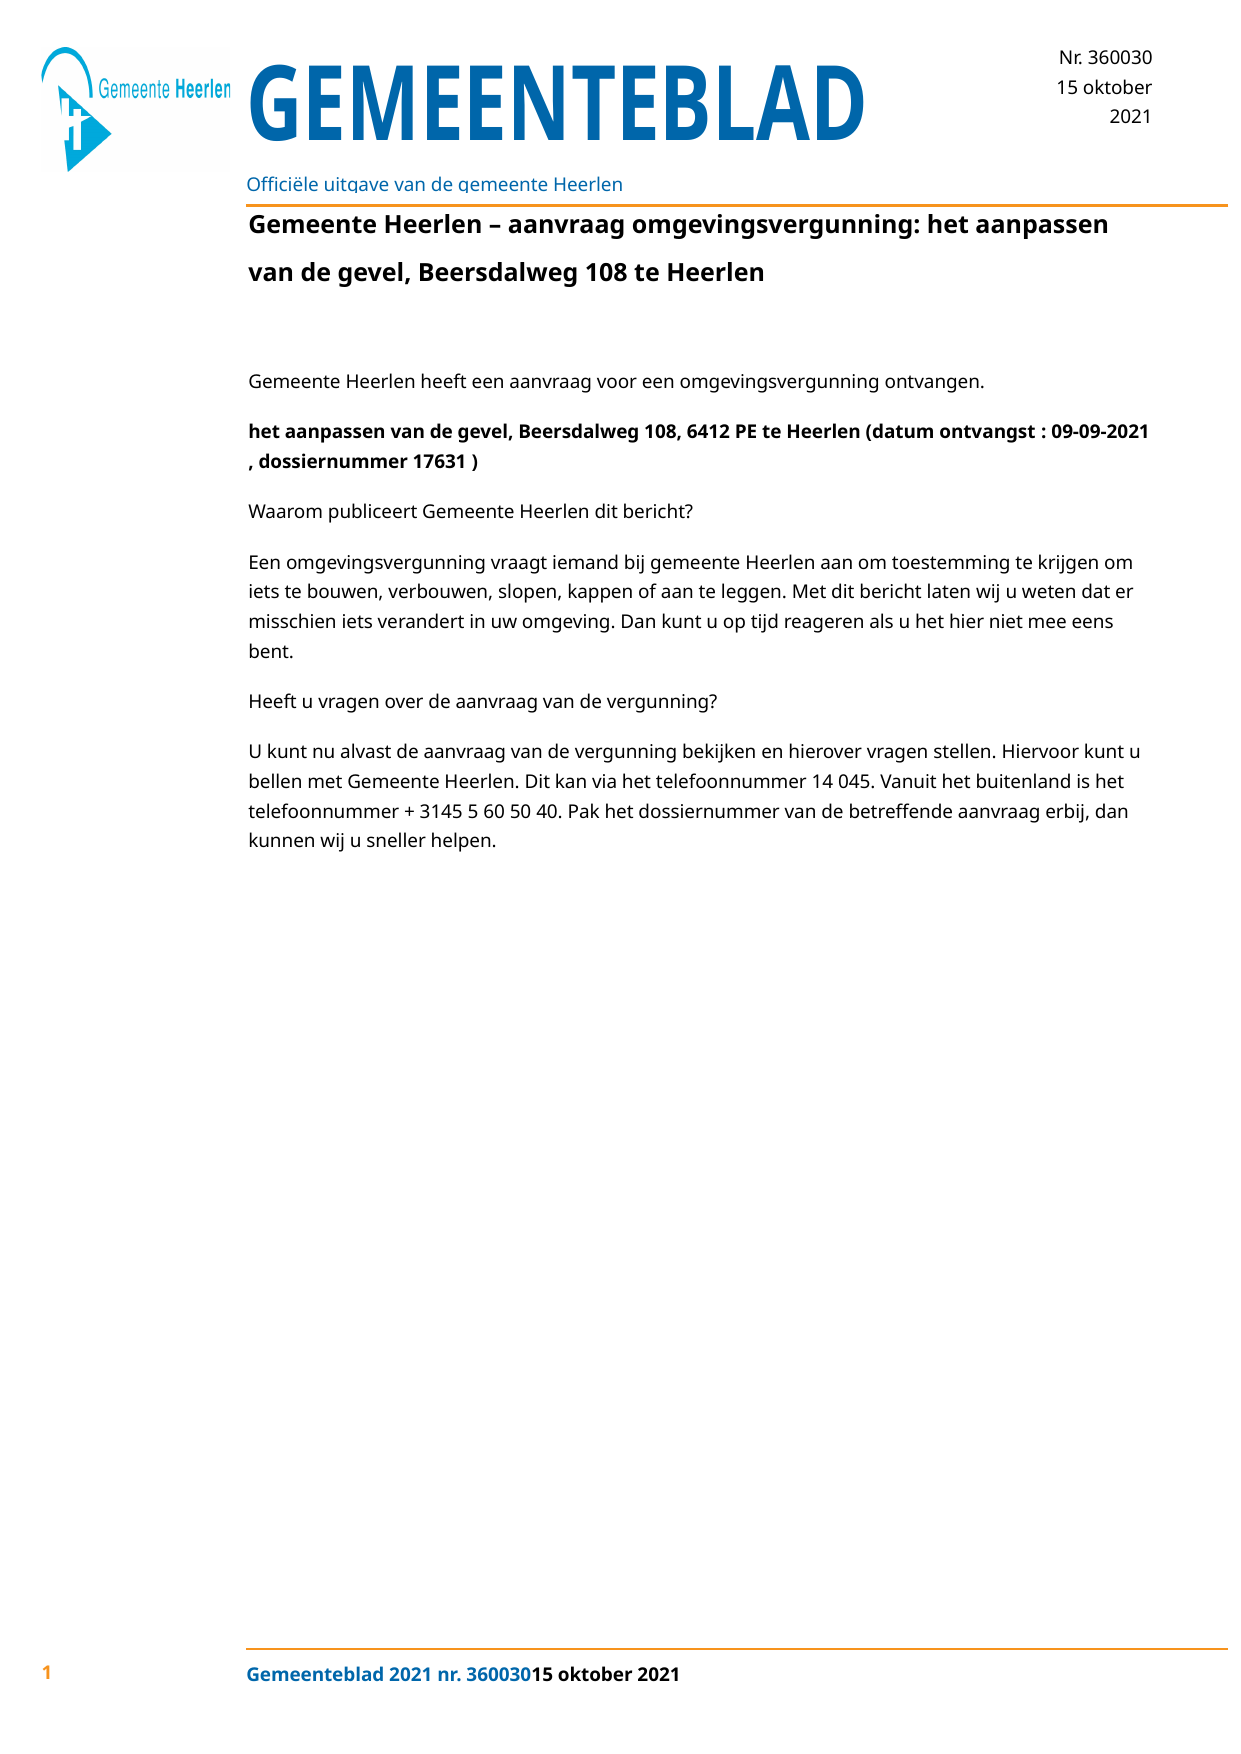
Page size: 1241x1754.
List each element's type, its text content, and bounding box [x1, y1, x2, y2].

text Gemeente Heerlen – aanvraag omgevingsvergunning: het aanpassen van de gevel, Beersdalweg 108 te Heerlen [248, 207, 1152, 288]
text Waarom publiceert Gemeente Heerlen dit bericht? [248, 499, 1152, 524]
text Een omgevingsvergunning vraagt iemand bij gemeente Heerlen aan om toestemming te krijgen om iets te bouwen, verbouwen, slopen, kappen of aan te leggen. Met dit bericht laten wij u weten dat er misschien iets verandert in uw omgeving. Dan kunt u op tijd reageren als u het hier niet mee eens bent. [248, 549, 1152, 664]
picture [41, 47, 59, 70]
text het aanpassen van de gevel, Beersdalweg 108, 6412 PE te Heerlen (datum ontvangst : 09-09-2021 , dossiernummer 17631 ) [248, 419, 1152, 474]
text Gemeente Heerlen heeft een aanvraag voor een omgevingsvergunning ontvangen. [248, 368, 1152, 394]
text U kunt nu alvast de aanvraag van de vergunning bekijken en hierover vragen stellen. Hiervoor kunt u bellen met Gemeente Heerlen. Dit kan via het telefoonnummer 14 045. Vanuit het buitenland is het telefoonnummer + 3145 5 60 50 40. Pak het dossiernummer van de betreffende aanvraag erbij, dan kunnen wij u sneller helpen. [248, 739, 1152, 853]
picture [41, 47, 231, 172]
text Heeft u vragen over de aanvraag van de vergunning? [248, 688, 1152, 714]
